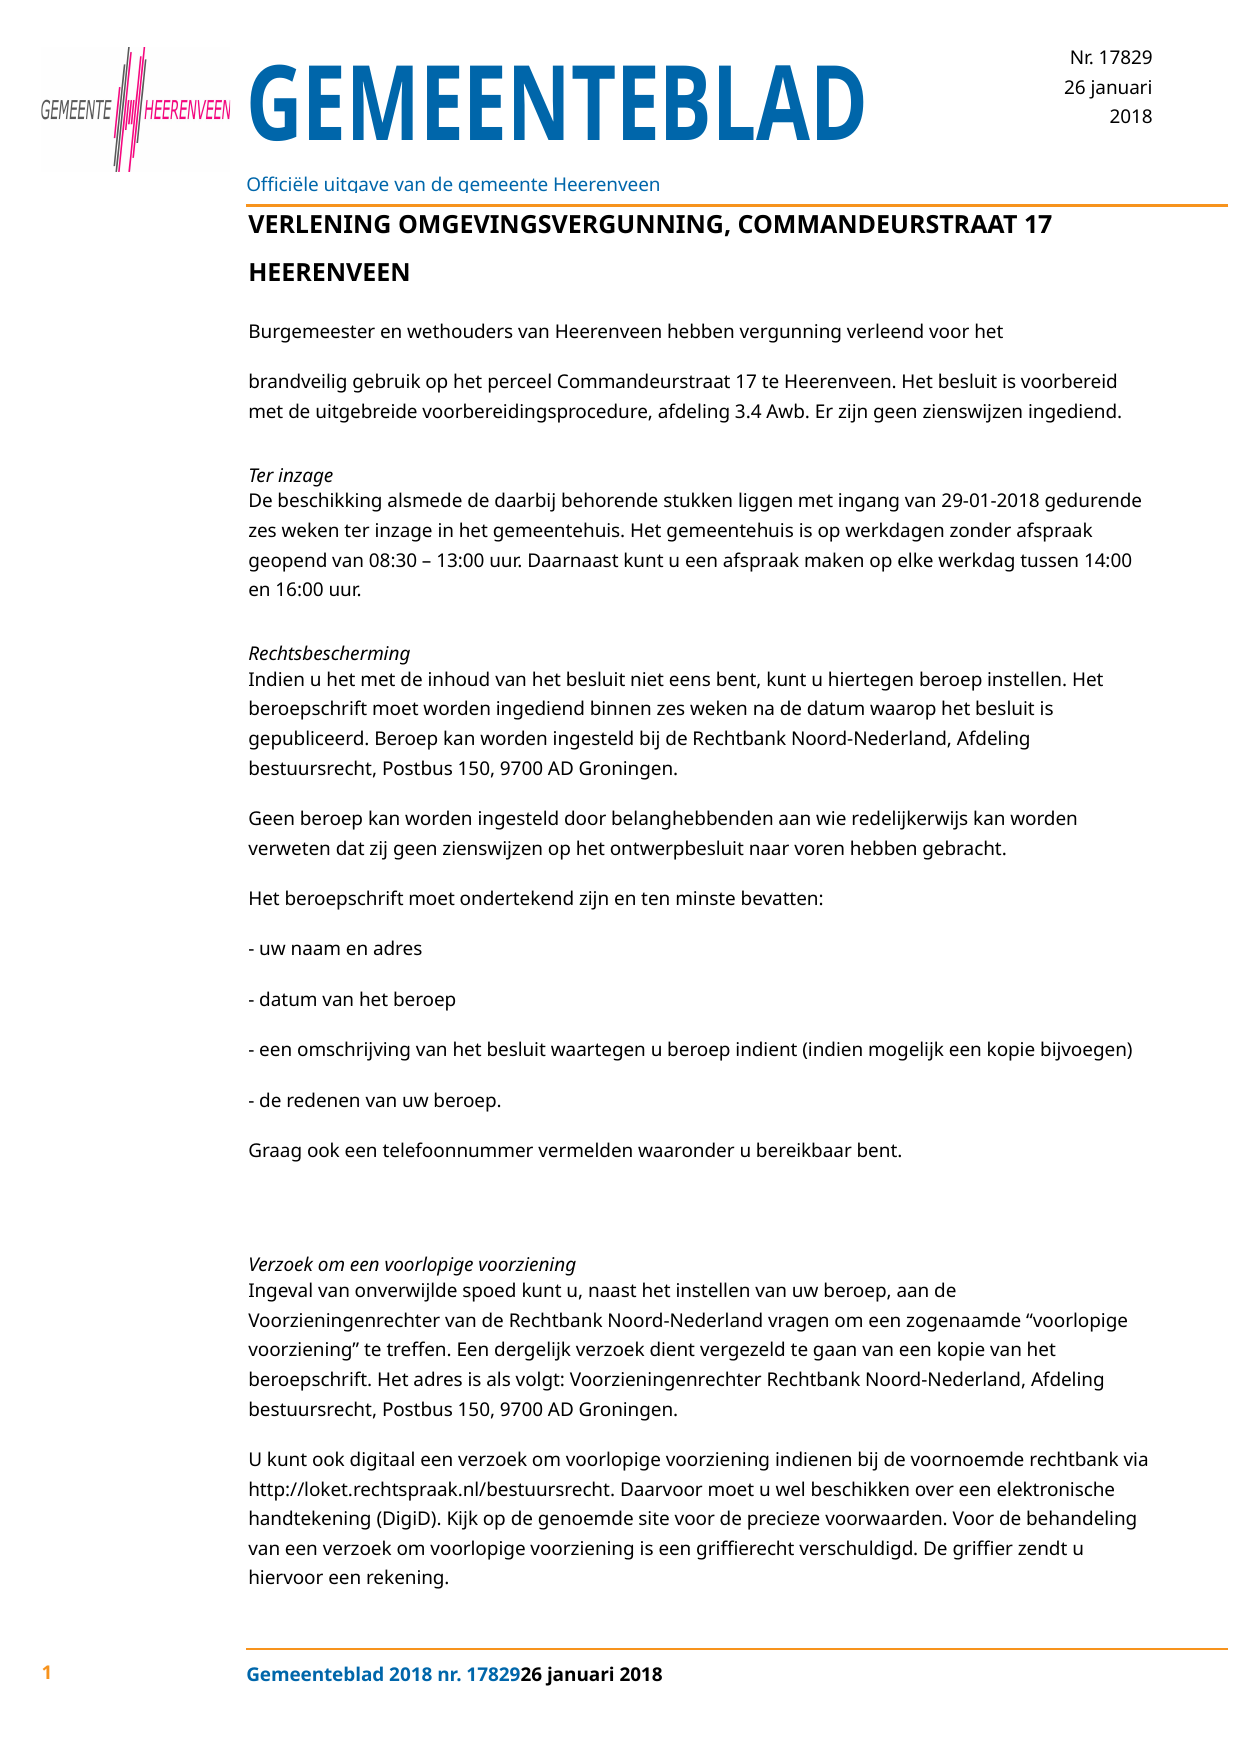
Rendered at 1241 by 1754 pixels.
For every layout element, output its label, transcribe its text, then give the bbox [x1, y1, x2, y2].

text - datum van het beroep [248, 986, 1152, 1012]
text Het beroepschrift moet ondertekend zijn en ten minste bevatten: [248, 885, 1152, 911]
text Indien u het met de inhoud van het besluit niet eens bent, kunt u hiertegen beroep instellen. Het beroepschrift moet worden ingediend binnen zes weken na de datum waarop het besluit is gepubliceerd. Beroep kan worden ingesteld bij de Rechtbank Noord-Nederland, Afdeling bestuursrecht, Postbus 150, 9700 AD Groningen. [248, 666, 1152, 781]
text - uw naam en adres [248, 936, 1152, 961]
text brandveilig gebruik op het perceel Commandeurstraat 17 te Heerenveen. Het besluit is voorbereid met de uitgebreide voorbereidingsprocedure, afdeling 3.4 Awb. Er zijn geen zienswijzen ingediend. [248, 368, 1152, 424]
text Geen beroep kan worden ingesteld door belanghebbenden aan wie redelijkerwijs kan worden verweten dat zij geen zienswijzen op het ontwerpbesluit naar voren hebben gebracht. [248, 805, 1152, 861]
text U kunt ook digitaal een verzoek om voorlopige voorziening indienen bij de voornoemde rechtbank via http://loket.rechtspraak.nl/bestuursrecht. Daarvoor moet u wel beschikken over een elektronische handtekening (DigiD). Kijk op de genoemde site voor de precieze voorwaarden. Voor de behandeling van een verzoek om voorlopige voorziening is een griffierecht verschuldigd. De griffier zendt u hiervoor een rekening. [248, 1446, 1152, 1590]
text Rechtsbescherming [248, 640, 1152, 666]
text Ter inzage [248, 462, 1152, 488]
text - een omschrijving van het besluit waartegen u beroep indient (indien mogelijk een kopie bijvoegen) [248, 1036, 1152, 1062]
text Graag ook een telefoonnummer vermelden waaronder u bereikbaar bent. [248, 1137, 1152, 1163]
text VERLENING OMGEVINGSVERGUNNING, COMMANDEURSTRAAT 17 HEERENVEEN [248, 207, 1152, 288]
picture [41, 47, 231, 172]
text Verzoek om een voorlopige voorziening [248, 1252, 1152, 1277]
text Ingeval van onverwijlde spoed kunt u, naast het instellen van uw beroep, aan de Voorzieningenrechter van de Rechtbank Noord-Nederland vragen om een zogenaamde “voorlopige voorziening” te treffen. Een dergelijk verzoek dient vergezeld te gaan van een kopie van het beroepschrift. Het adres is als volgt: Voorzieningenrechter Rechtbank Noord-Nederland, Afdeling bestuursrecht, Postbus 150, 9700 AD Groningen. [248, 1277, 1152, 1421]
text Burgemeester en wethouders van Heerenveen hebben vergunning verleend voor het [248, 318, 1152, 344]
text - de redenen van uw beroep. [248, 1087, 1152, 1113]
text De beschikking alsmede de daarbij behorende stukken liggen met ingang van 29-01-2018 gedurende zes weken ter inzage in het gemeentehuis. Het gemeentehuis is op werkdagen zonder afspraak geopend van 08:30 – 13:00 uur. Daarnaast kunt u een afspraak maken op elke werkdag tussen 14:00 en 16:00 uur. [248, 488, 1152, 602]
